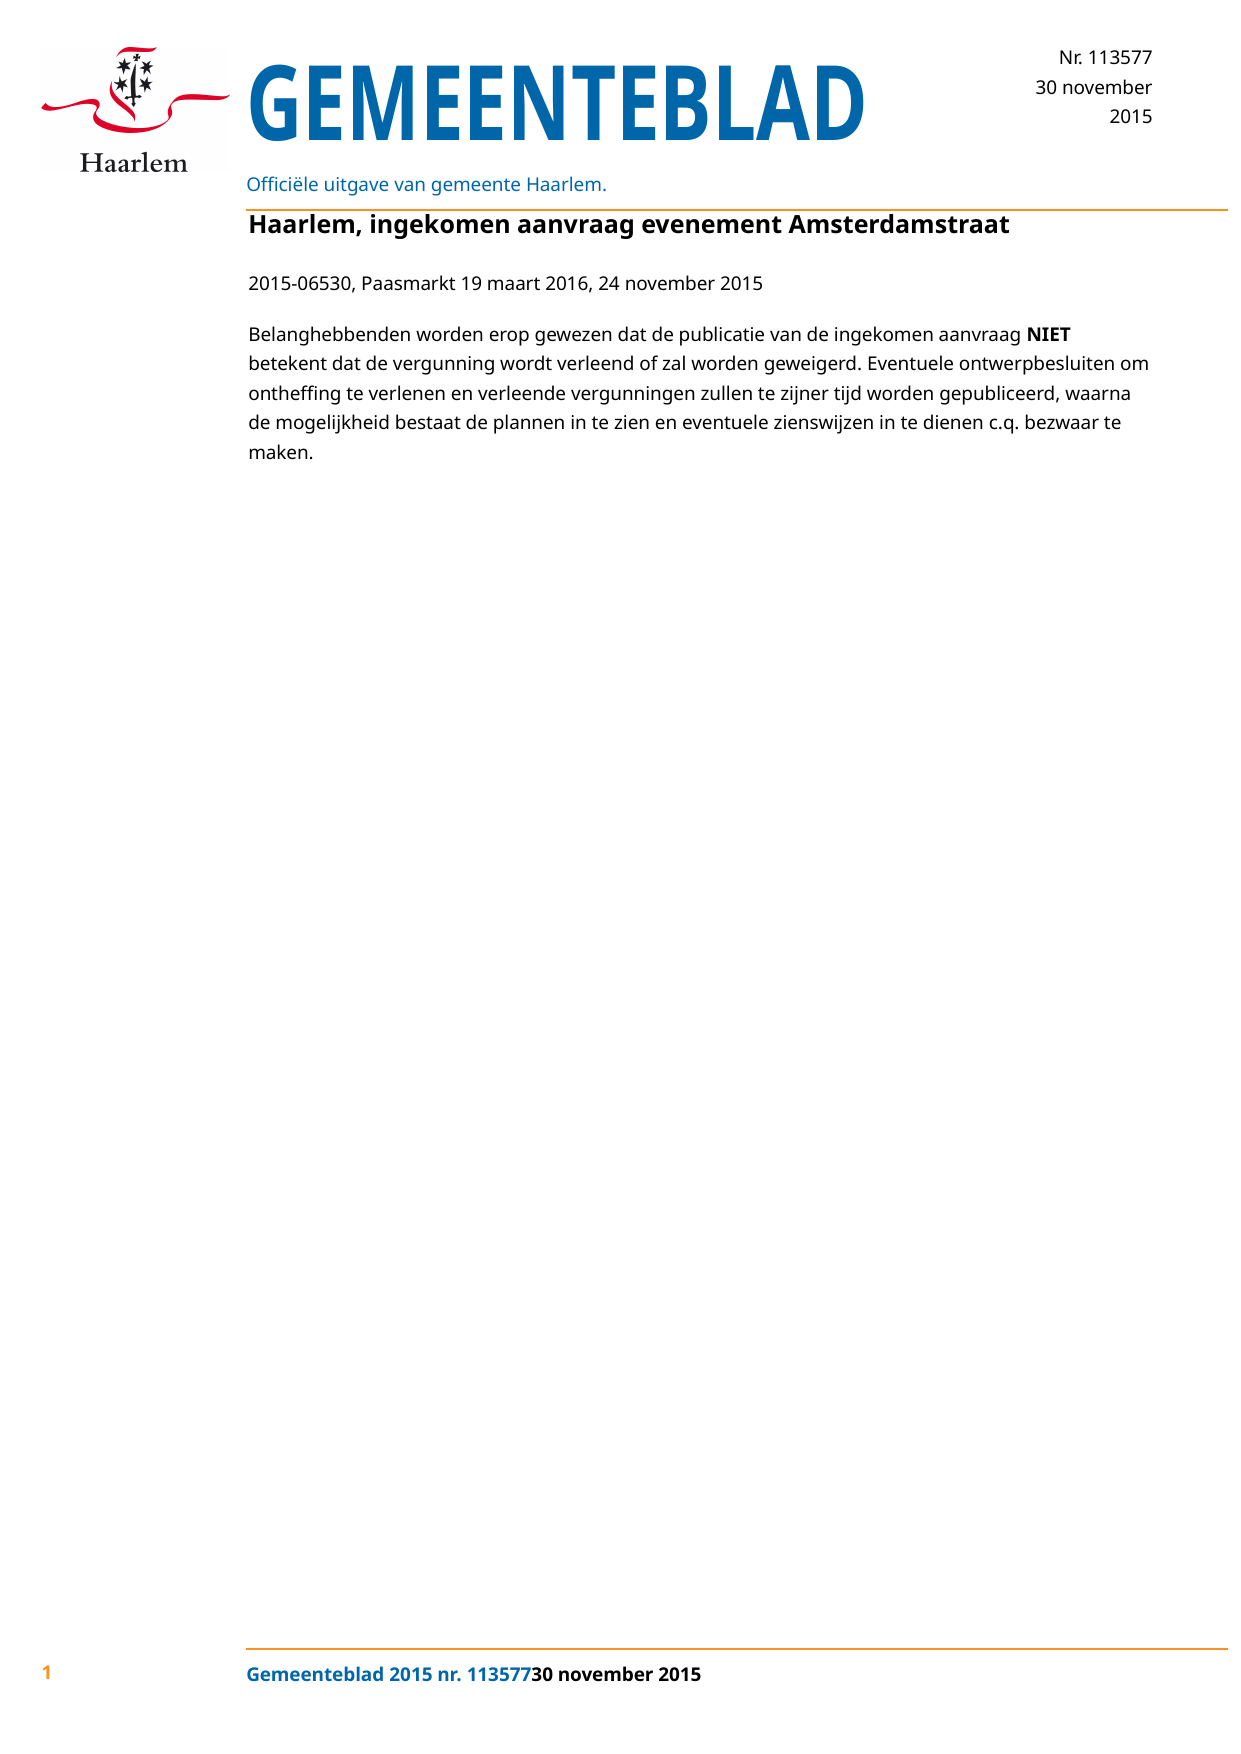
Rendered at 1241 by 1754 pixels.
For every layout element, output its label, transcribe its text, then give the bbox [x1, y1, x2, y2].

picture [41, 47, 231, 172]
text Haarlem, ingekomen aanvraag evenement Amsterdamstraat [248, 211, 1152, 241]
text Belanghebbenden worden erop gewezen dat de publicatie van de ingekomen aanvraag NIET betekent dat de vergunning wordt verleend of zal worden geweigerd. Eventuele ontwerpbesluiten om ontheffing te verlenen en verleende vergunningen zullen te zijner tijd worden gepubliceerd, waarna de mogelijkheid bestaat de plannen in te zien en eventuele zienswijzen in te dienen c.q. bezwaar te maken. [248, 321, 1152, 465]
text 2015-06530, Paasmarkt 19 maart 2016, 24 november 2015 [248, 270, 1152, 296]
